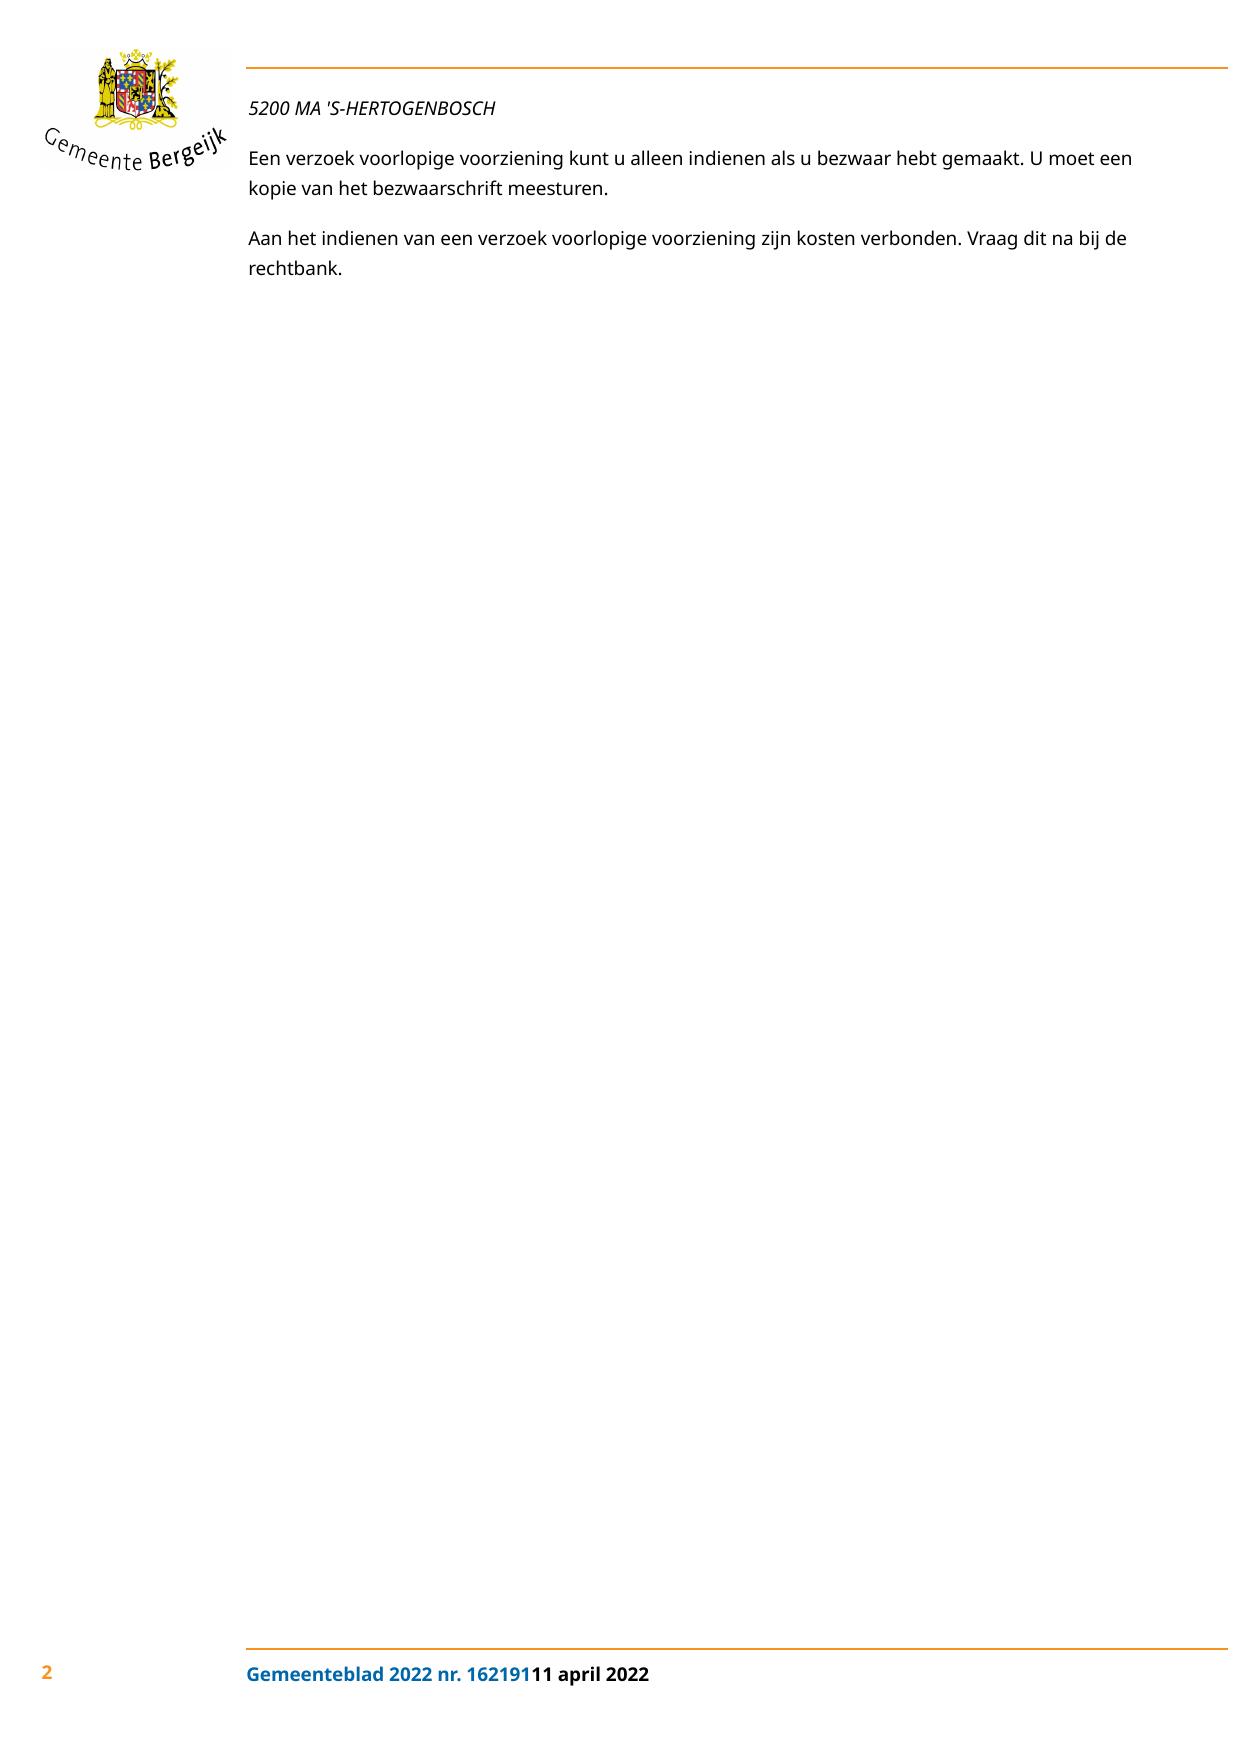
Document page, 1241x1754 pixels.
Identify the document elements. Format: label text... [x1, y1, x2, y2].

text Een verzoek voorlopige voorziening kunt u alleen indienen als u bezwaar hebt gemaakt. U moet een kopie van het bezwaarschrift meesturen. [248, 145, 1152, 201]
text 5200 MA 'S-HERTOGENBOSCH [248, 95, 1152, 121]
picture [41, 47, 231, 172]
text Aan het indienen van een verzoek voorlopige voorziening zijn kosten verbonden. Vraag dit na bij de rechtbank. [248, 225, 1152, 281]
